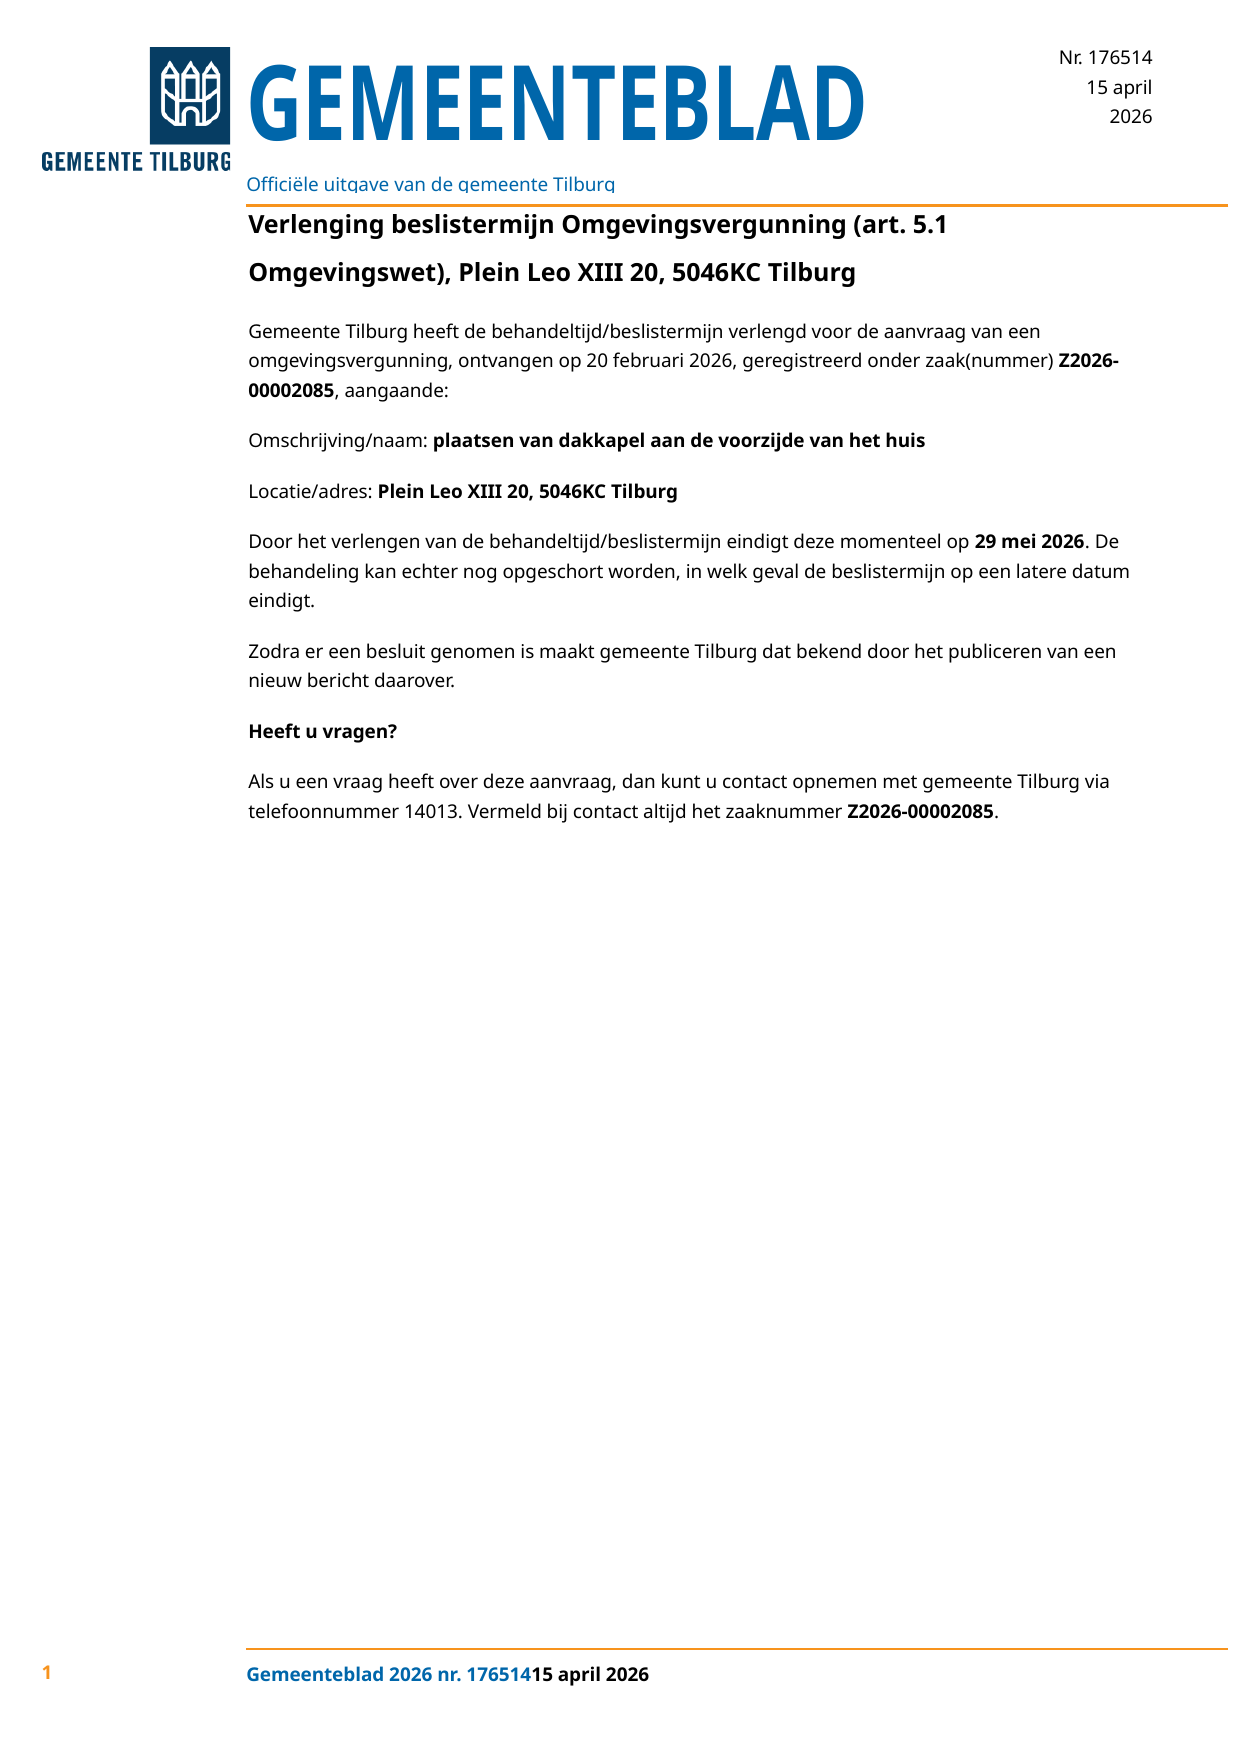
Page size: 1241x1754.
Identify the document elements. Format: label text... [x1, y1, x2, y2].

text Locatie/adres: Plein Leo XIII 20, 5046KC Tilburg [248, 478, 1152, 504]
text Gemeente Tilburg heeft de behandeltijd/beslistermijn verlengd voor de aanvraag van een omgevingsvergunning, ontvangen op 20 februari 2026, geregistreerd onder zaak(nummer) Z2026-00002085, aangaande: [248, 318, 1152, 403]
text Zodra er een besluit genomen is maakt gemeente Tilburg dat bekend door het publiceren van een nieuw bericht daarover. [248, 638, 1152, 693]
text Als u een vraag heeft over deze aanvraag, dan kunt u contact opnemen met gemeente Tilburg via telefoonnummer 14013. Vermeld bij contact altijd het zaaknummer Z2026-00002085. [248, 768, 1152, 824]
text Heeft u vragen? [248, 718, 1152, 744]
picture [41, 47, 231, 172]
text Omschrijving/naam: plaatsen van dakkapel aan de voorzijde van het huis [248, 427, 1152, 453]
text Door het verlengen van de behandeltijd/beslistermijn eindigt deze momenteel op 29 mei 2026. De behandeling kan echter nog opgeschort worden, in welk geval de beslistermijn op een latere datum eindigt. [248, 528, 1152, 613]
text Verlenging beslistermijn Omgevingsvergunning (art. 5.1 Omgevingswet), Plein Leo XIII 20, 5046KC Tilburg [248, 207, 1152, 288]
